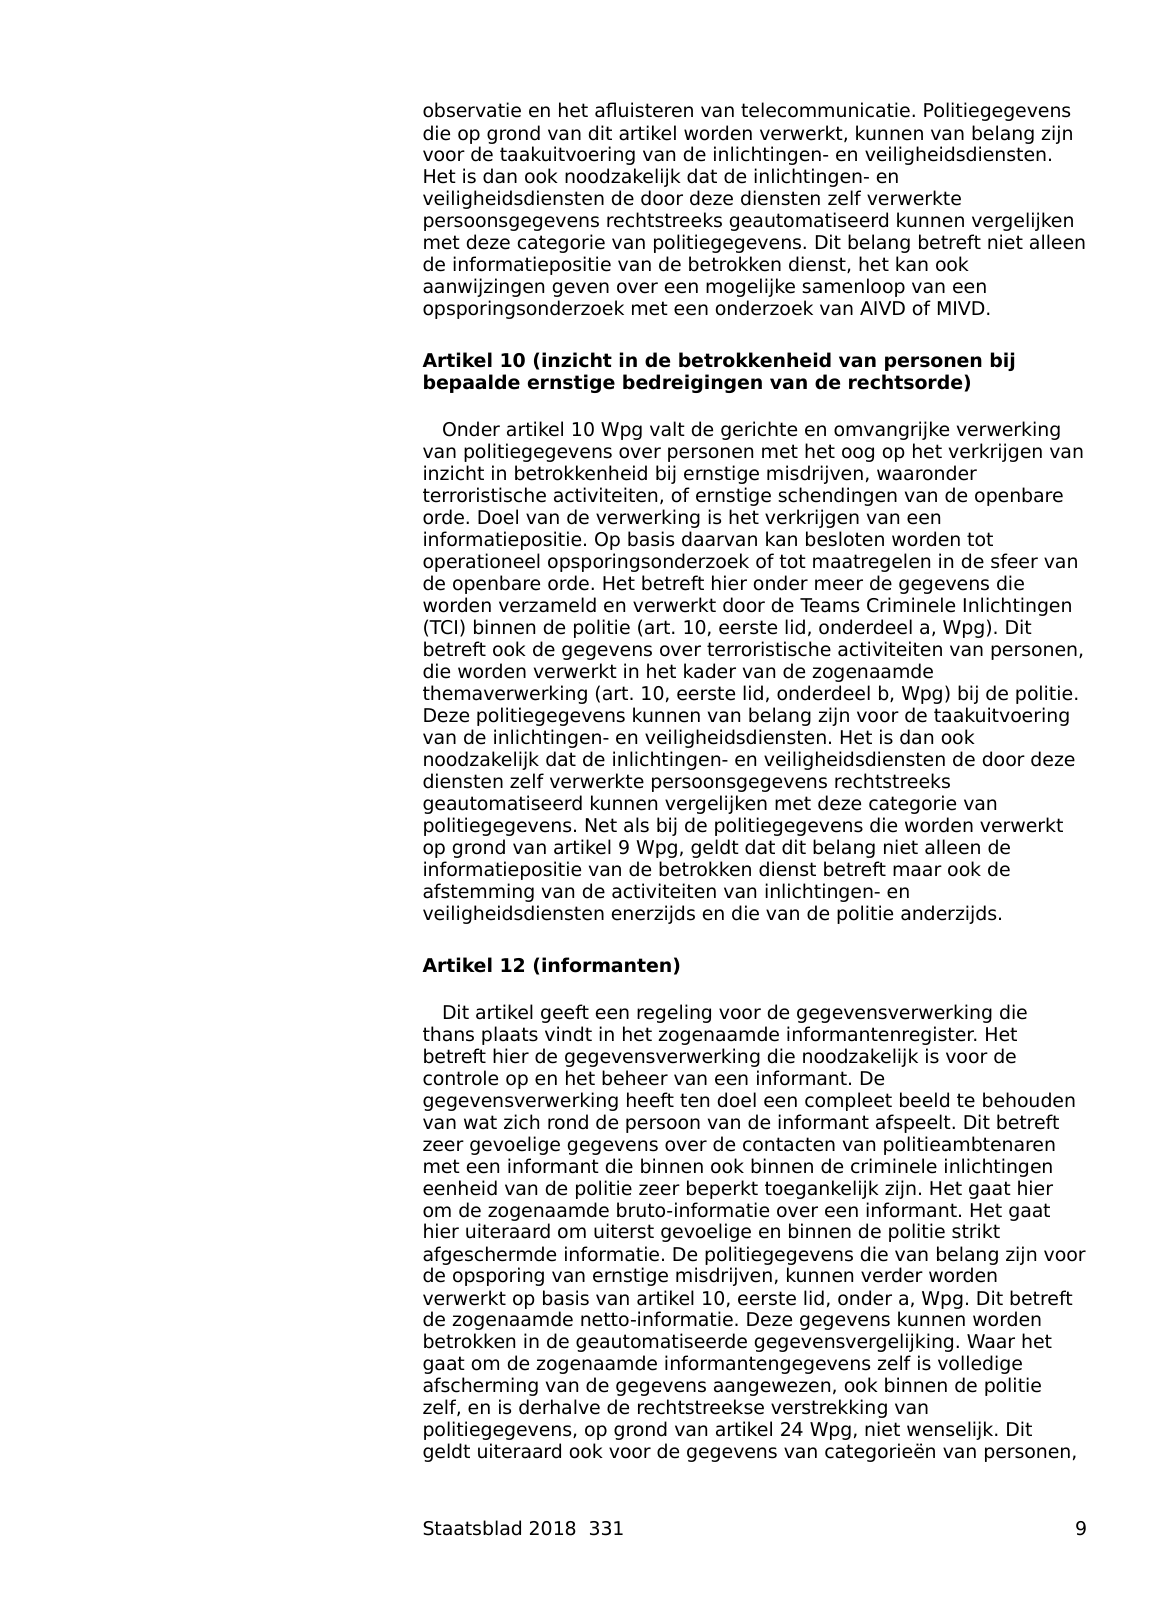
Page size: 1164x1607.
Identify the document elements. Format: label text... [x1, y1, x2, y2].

text Onder artikel 10 Wpg valt de gerichte en omvangrijke verwerking van politiegegevens over personen met het oog op het verkrijgen van inzicht in betrokkenheid bij ernstige misdrijven, waaronder terroristische activiteiten, of ernstige schendingen van de openbare orde. Doel van de verwerking is het verkrijgen van een informatiepositie. Op basis daarvan kan besloten worden tot operationeel opsporingsonderzoek of tot maatregelen in de sfeer van de openbare orde. Het betreft hier onder meer de gegevens die worden verzameld en verwerkt door de Teams Criminele Inlichtingen (TCI) binnen de politie (art. 10, eerste lid, onderdeel a, Wpg). Dit betreft ook de gegevens over terroristische activiteiten van personen, die worden verwerkt in het kader van de zogenaamde themaverwerking (art. 10, eerste lid, onderdeel b, Wpg) bij de politie. Deze politiegegevens kunnen van belang zijn voor de taakuitvoering van de inlichtingen- en veiligheidsdiensten. Het is dan ook noodzakelijk dat de inlichtingen- en veiligheidsdiensten de door deze diensten zelf verwerkte persoonsgegevens rechtstreeks geautomatiseerd kunnen vergelijken met deze categorie van politiegegevens. Net als bij de politiegegevens die worden verwerkt op grond van artikel 9 Wpg, geldt dat dit belang niet alleen de informatiepositie van de betrokken dienst betreft maar ook de afstemming van de activiteiten van inlichtingen- en veiligheidsdiensten enerzijds en die van de politie anderzijds. [422, 419, 1087, 925]
text observatie en het afluisteren van telecommunicatie. Politiegegevens die op grond van dit artikel worden verwerkt, kunnen van belang zijn voor de taakuitvoering van de inlichtingen- en veiligheidsdiensten. Het is dan ook noodzakelijk dat de inlichtingen- en veiligheidsdiensten de door deze diensten zelf verwerkte persoonsgegevens rechtstreeks geautomatiseerd kunnen vergelijken met deze categorie van politiegegevens. Dit belang betreft niet alleen de informatiepositie van de betrokken dienst, het kan ook aanwijzingen geven over een mogelijke samenloop van een opsporingsonderzoek met een onderzoek van AIVD of MIVD. [422, 100, 1087, 320]
subtitle Artikel 12 (informanten) [422, 955, 1087, 977]
text Dit artikel geeft een regeling voor de gegevensverwerking die thans plaats vindt in het zogenaamde informantenregister. Het betreft hier de gegevensverwerking die noodzakelijk is voor de controle op en het beheer van een informant. De gegevensverwerking heeft ten doel een compleet beeld te behouden van wat zich rond de persoon van de informant afspeelt. Dit betreft zeer gevoelige gegevens over de contacten van politieambtenaren met een informant die binnen ook binnen de criminele inlichtingen eenheid van de politie zeer beperkt toegankelijk zijn. Het gaat hier om de zogenaamde bruto-informatie over een informant. Het gaat hier uiteraard om uiterst gevoelige en binnen de politie strikt afgeschermde informatie. De politiegegevens die van belang zijn voor de opsporing van ernstige misdrijven, kunnen verder worden verwerkt op basis van artikel 10, eerste lid, onder a, Wpg. Dit betreft de zogenaamde netto-informatie. Deze gegevens kunnen worden betrokken in de geautomatiseerde gegevensvergelijking. Waar het gaat om de zogenaamde informantengegevens zelf is volledige afscherming van de gegevens aangewezen, ook binnen de politie zelf, en is derhalve de rechtstreekse verstrekking van politiegegevens, op grond van artikel 24 Wpg, niet wenselijk. Dit geldt uiteraard ook voor de gegevens van categorieën van personen, [422, 1002, 1087, 1463]
subtitle Artikel 10 (inzicht in de betrokkenheid van personen bij bepaalde ernstige bedreigingen van de rechtsorde) [422, 350, 1087, 394]
